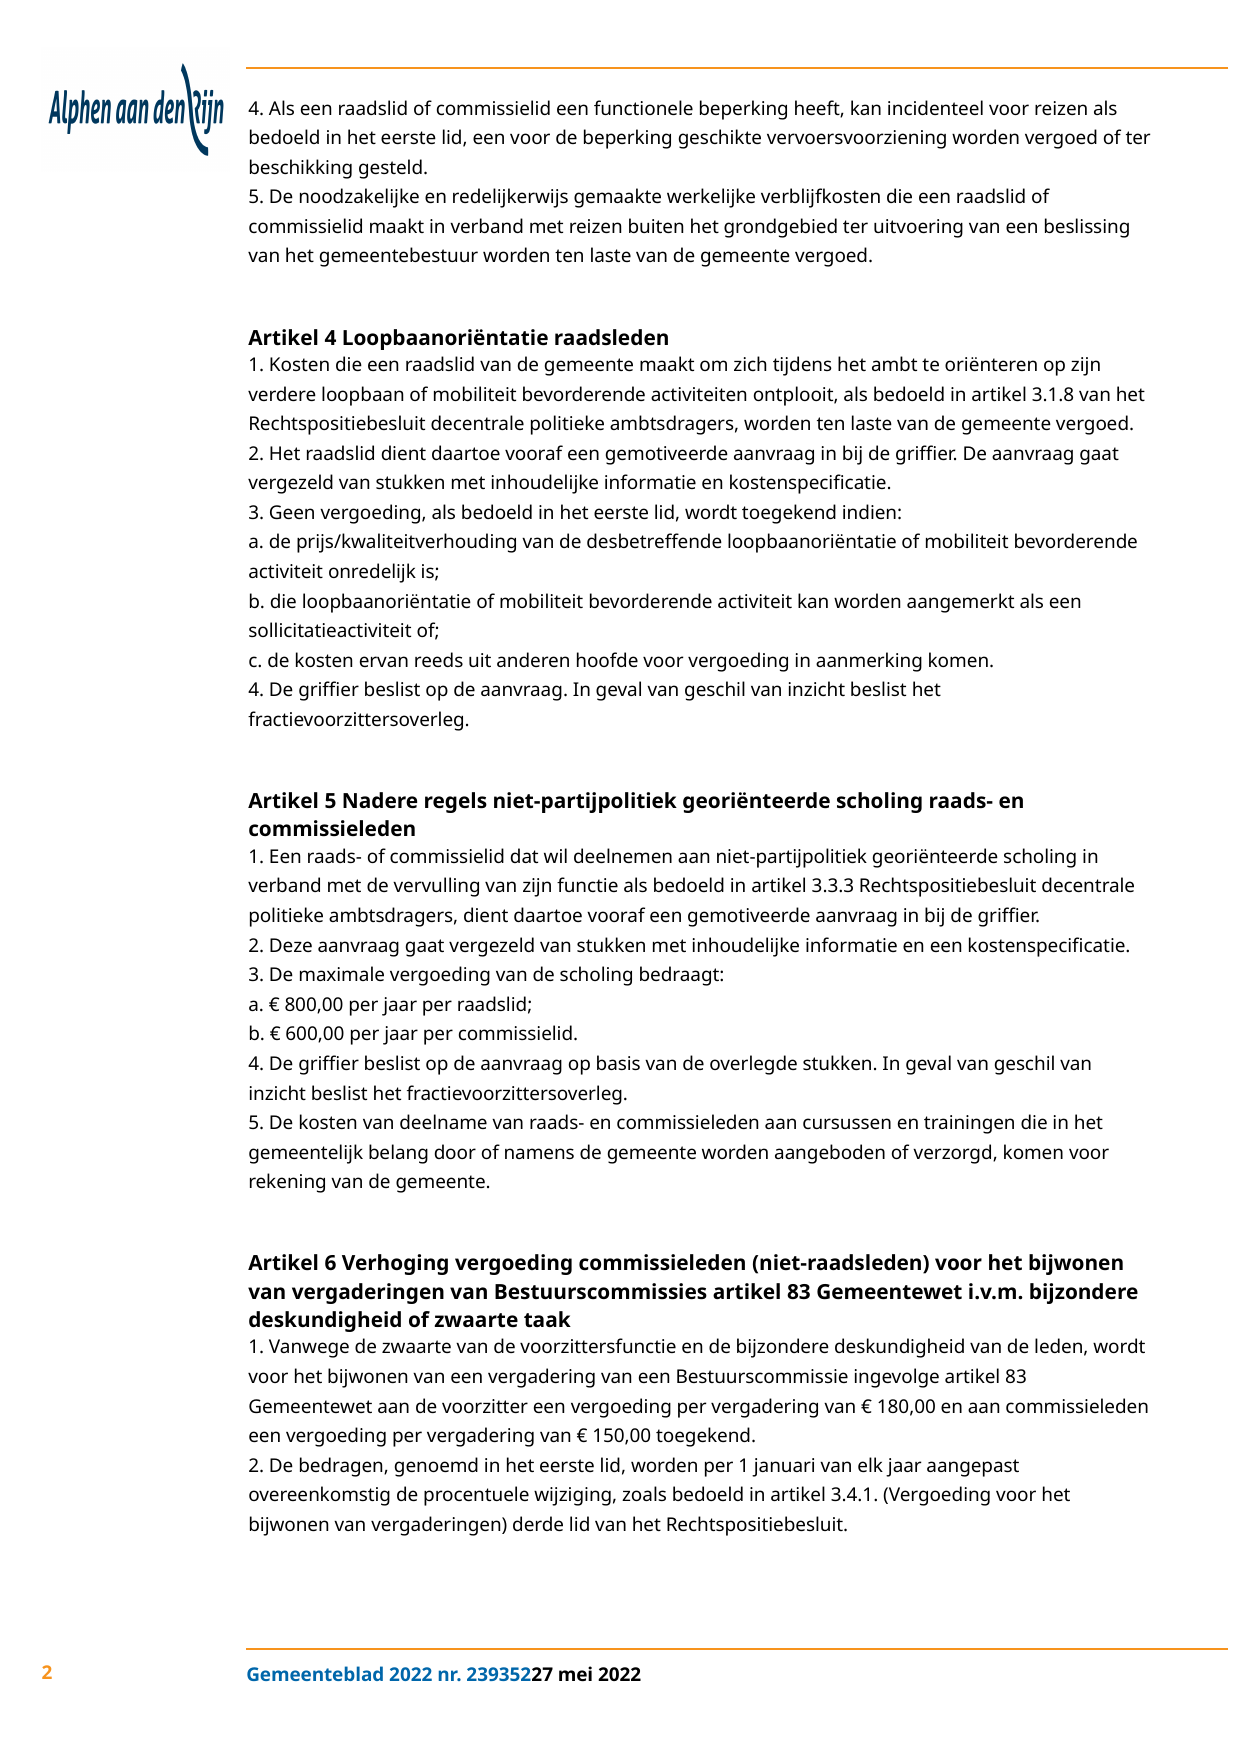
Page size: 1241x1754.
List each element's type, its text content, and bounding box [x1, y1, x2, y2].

text 5. De noodzakelijke en redelijkerwijs gemaakte werkelijke verblijfkosten die een raadslid of commissielid maakt in verband met reizen buiten het grondgebied ter uitvoering van een beslissing van het gemeentebestuur worden ten laste van de gemeente vergoed. [248, 183, 1152, 268]
text 2. Deze aanvraag gaat vergezeld van stukken met inhoudelijke informatie en een kostenspecificatie. [248, 932, 1152, 957]
text 4. De griffier beslist op de aanvraag op basis van de overlegde stukken. In geval van geschil van inzicht beslist het fractievoorzittersoverleg. [248, 1050, 1152, 1105]
text a. de prijs/kwaliteitverhouding van de desbetreffende loopbaanoriëntatie of mobiliteit bevorderende activiteit onredelijk is; [248, 529, 1152, 584]
text 4. Als een raadslid of commissielid een functionele beperking heeft, kan incidenteel voor reizen als bedoeld in het eerste lid, een voor de beperking geschikte vervoersvoorziening worden vergoed of ter beschikking gesteld. [248, 95, 1152, 180]
text 2. Het raadslid dient daartoe vooraf een gemotiveerde aanvraag in bij de griffier. De aanvraag gaat vergezeld van stukken met inhoudelijke informatie en kostenspecificatie. [248, 440, 1152, 495]
text b. die loopbaanoriëntatie of mobiliteit bevorderende activiteit kan worden aangemerkt als een sollicitatieactiviteit of; [248, 588, 1152, 643]
text 1. Een raads- of commissielid dat wil deelnemen aan niet-partijpolitiek georiënteerde scholing in verband met de vervulling van zijn functie als bedoeld in artikel 3.3.3 Rechtspositiebesluit decentrale politieke ambtsdragers, dient daartoe vooraf een gemotiveerde aanvraag in bij de griffier. [248, 843, 1152, 928]
text Artikel 4 Loopbaanoriëntatie raadsleden [248, 323, 1152, 351]
text a. € 800,00 per jaar per raadslid; [248, 991, 1152, 1017]
picture [41, 47, 231, 172]
text Artikel 6 Verhoging vergoeding commissieleden (niet-raadsleden) voor het bijwonen van vergaderingen van Bestuurscommissies artikel 83 Gemeentewet i.v.m. bijzondere deskundigheid of zwaarte taak [248, 1248, 1152, 1334]
text 5. De kosten van deelname van raads- en commissieleden aan cursussen en trainingen die in het gemeentelijk belang door of namens de gemeente worden aangeboden of verzorgd, komen voor rekening van de gemeente. [248, 1109, 1152, 1194]
text Artikel 5 Nadere regels niet-partijpolitiek georiënteerde scholing raads- en commissieleden [248, 786, 1152, 843]
text 2. De bedragen, genoemd in het eerste lid, worden per 1 januari van elk jaar aangepast overeenkomstig de procentuele wijziging, zoals bedoeld in artikel 3.4.1. (Vergoeding voor het bijwonen van vergaderingen) derde lid van het Rechtspositiebesluit. [248, 1452, 1152, 1537]
text 4. De griffier beslist op de aanvraag. In geval van geschil van inzicht beslist het fractievoorzittersoverleg. [248, 677, 1152, 732]
text 1. Vanwege de zwaarte van de voorzittersfunctie en de bijzondere deskundigheid van de leden, wordt voor het bijwonen van een vergadering van een Bestuurscommissie ingevolge artikel 83 Gemeentewet aan de voorzitter een vergoeding per vergadering van € 180,00 en aan commissieleden een vergoeding per vergadering van € 150,00 toegekend. [248, 1334, 1152, 1448]
text b. € 600,00 per jaar per commissielid. [248, 1021, 1152, 1046]
text 1. Kosten die een raadslid van de gemeente maakt om zich tijdens het ambt te oriënteren op zijn verdere loopbaan of mobiliteit bevorderende activiteiten ontplooit, als bedoeld in artikel 3.1.8 van het Rechtspositiebesluit decentrale politieke ambtsdragers, worden ten laste van de gemeente vergoed. [248, 351, 1152, 436]
text 3. Geen vergoeding, als bedoeld in het eerste lid, wordt toegekend indien: [248, 499, 1152, 525]
text c. de kosten ervan reeds uit anderen hoofde voor vergoeding in aanmerking komen. [248, 647, 1152, 673]
text 3. De maximale vergoeding van de scholing bedraagt: [248, 961, 1152, 987]
